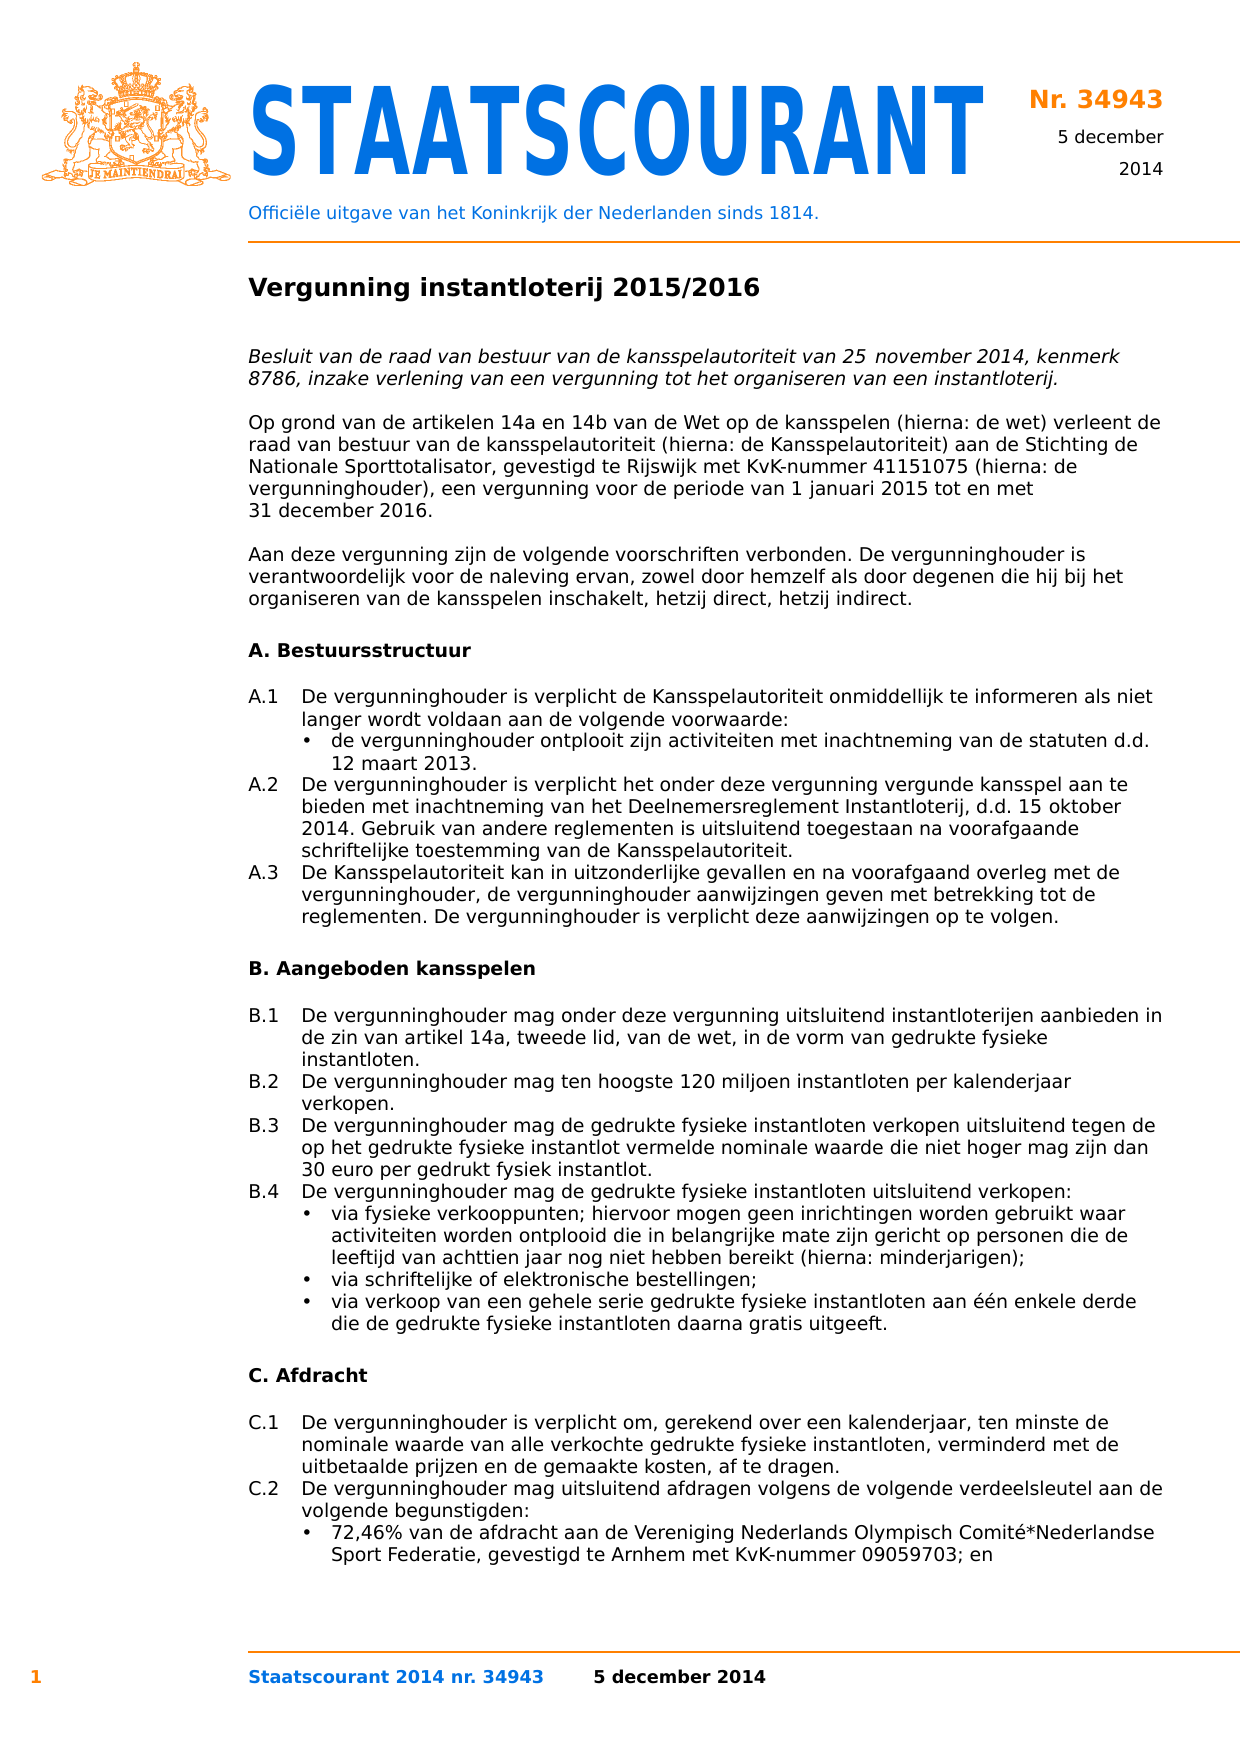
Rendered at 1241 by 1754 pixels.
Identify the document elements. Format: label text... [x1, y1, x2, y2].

picture [41, 62, 231, 186]
text • via schriftelijke of elektronische bestellingen; [301, 1269, 1163, 1291]
table_cell 5 december [998, 121, 1240, 153]
table_header [25, 62, 248, 241]
text B.4 De vergunninghouder mag de gedrukte fysieke instantloten uitsluitend verkopen: [248, 1181, 1163, 1203]
text B.3 De vergunninghouder mag de gedrukte fysieke instantloten verkopen uitsluitend tegen de op het gedrukte fysieke instantlot vermelde nominale waarde die niet hoger mag zijn dan 30 euro per gedrukt fysiek instantlot. [248, 1115, 1163, 1181]
table_cell Officiële uitgave van het Koninkrijk der Nederlanden sinds 1814. [248, 203, 1240, 241]
text • via fysieke verkooppunten; hiervoor mogen geen inrichtingen worden gebruikt waar activiteiten worden ontplooid die in belangrijke mate zijn gericht op personen die de leeftijd van achttien jaar nog niet hebben bereikt (hierna: minderjarigen); [301, 1203, 1163, 1269]
table_header STAATSCOURANT [248, 62, 998, 203]
text Op grond van de artikelen 14a en 14b van de Wet op de kansspelen (hierna: de wet) verleent de raad van bestuur van de kansspelautoriteit (hierna: de Kansspelautoriteit) aan de Stichting de Nationale Sporttotalisator, gevestigd te Rijswijk met KvK-nummer 41151075 (hierna: de vergunninghouder), een vergunning voor de periode van 1 januari 2015 tot en met 31 december 2016. [248, 412, 1163, 522]
table_cell 2014 [998, 153, 1240, 203]
subtitle Vergunning instantloterij 2015/2016 [248, 273, 1163, 302]
text B.2 De vergunninghouder mag ten hoogste 120 miljoen instantloten per kalenderjaar verkopen. [248, 1071, 1163, 1115]
table_header Nr. 34943 [998, 62, 1240, 121]
text C.2 De vergunninghouder mag uitsluitend afdragen volgens de volgende verdeelsleutel aan de volgende begunstigden: [248, 1478, 1163, 1522]
text A.3 De Kansspelautoriteit kan in uitzonderlijke gevallen en na voorafgaand overleg met de vergunninghouder, de vergunninghouder aanwijzingen geven met betrekking tot de reglementen. De vergunninghouder is verplicht deze aanwijzingen op te volgen. [248, 862, 1163, 928]
text B.1 De vergunninghouder mag onder deze vergunning uitsluitend instantloterijen aanbieden in de zin van artikel 14a, tweede lid, van de wet, in de vorm van gedrukte fysieke instantloten. [248, 1005, 1163, 1071]
text Besluit van de raad van bestuur van de kansspelautoriteit van 25 november 2014, kenmerk 8786, inzake verlening van een vergunning tot het organiseren van een instantloterij. [248, 346, 1163, 390]
subtitle C. Afdracht [248, 1365, 1163, 1387]
subtitle A. Bestuursstructuur [248, 639, 1163, 661]
text A.1 De vergunninghouder is verplicht de Kansspelautoriteit onmiddellijk te informeren als niet langer wordt voldaan aan de volgende voorwaarde: [248, 686, 1163, 730]
text C.1 De vergunninghouder is verplicht om, gerekend over een kalenderjaar, ten minste de nominale waarde van alle verkochte gedrukte fysieke instantloten, verminderd met de uitbetaalde prijzen en de gemaakte kosten, af te dragen. [248, 1412, 1163, 1478]
text • de vergunninghouder ontplooit zijn activiteiten met inachtneming van de statuten d.d. 12 maart 2013. [301, 730, 1163, 774]
text Aan deze vergunning zijn de volgende voorschriften verbonden. De vergunninghouder is verantwoordelijk voor de naleving ervan, zowel door hemzelf als door degenen die hij bij het organiseren van de kansspelen inschakelt, hetzij direct, hetzij indirect. [248, 543, 1163, 609]
text • 72,46% van de afdracht aan de Vereniging Nederlands Olympisch Comité*Nederlandse Sport Federatie, gevestigd te Arnhem met KvK-nummer 09059703; en [301, 1522, 1163, 1566]
subtitle B. Aangeboden kansspelen [248, 958, 1163, 980]
text A.2 De vergunninghouder is verplicht het onder deze vergunning vergunde kansspel aan te bieden met inachtneming van het Deelnemersreglement Instantloterij, d.d. 15 oktober 2014. Gebruik van andere reglementen is uitsluitend toegestaan na voorafgaande schriftelijke toestemming van de Kansspelautoriteit. [248, 774, 1163, 862]
text • via verkoop van een gehele serie gedrukte fysieke instantloten aan één enkele derde die de gedrukte fysieke instantloten daarna gratis uitgeeft. [301, 1291, 1163, 1335]
